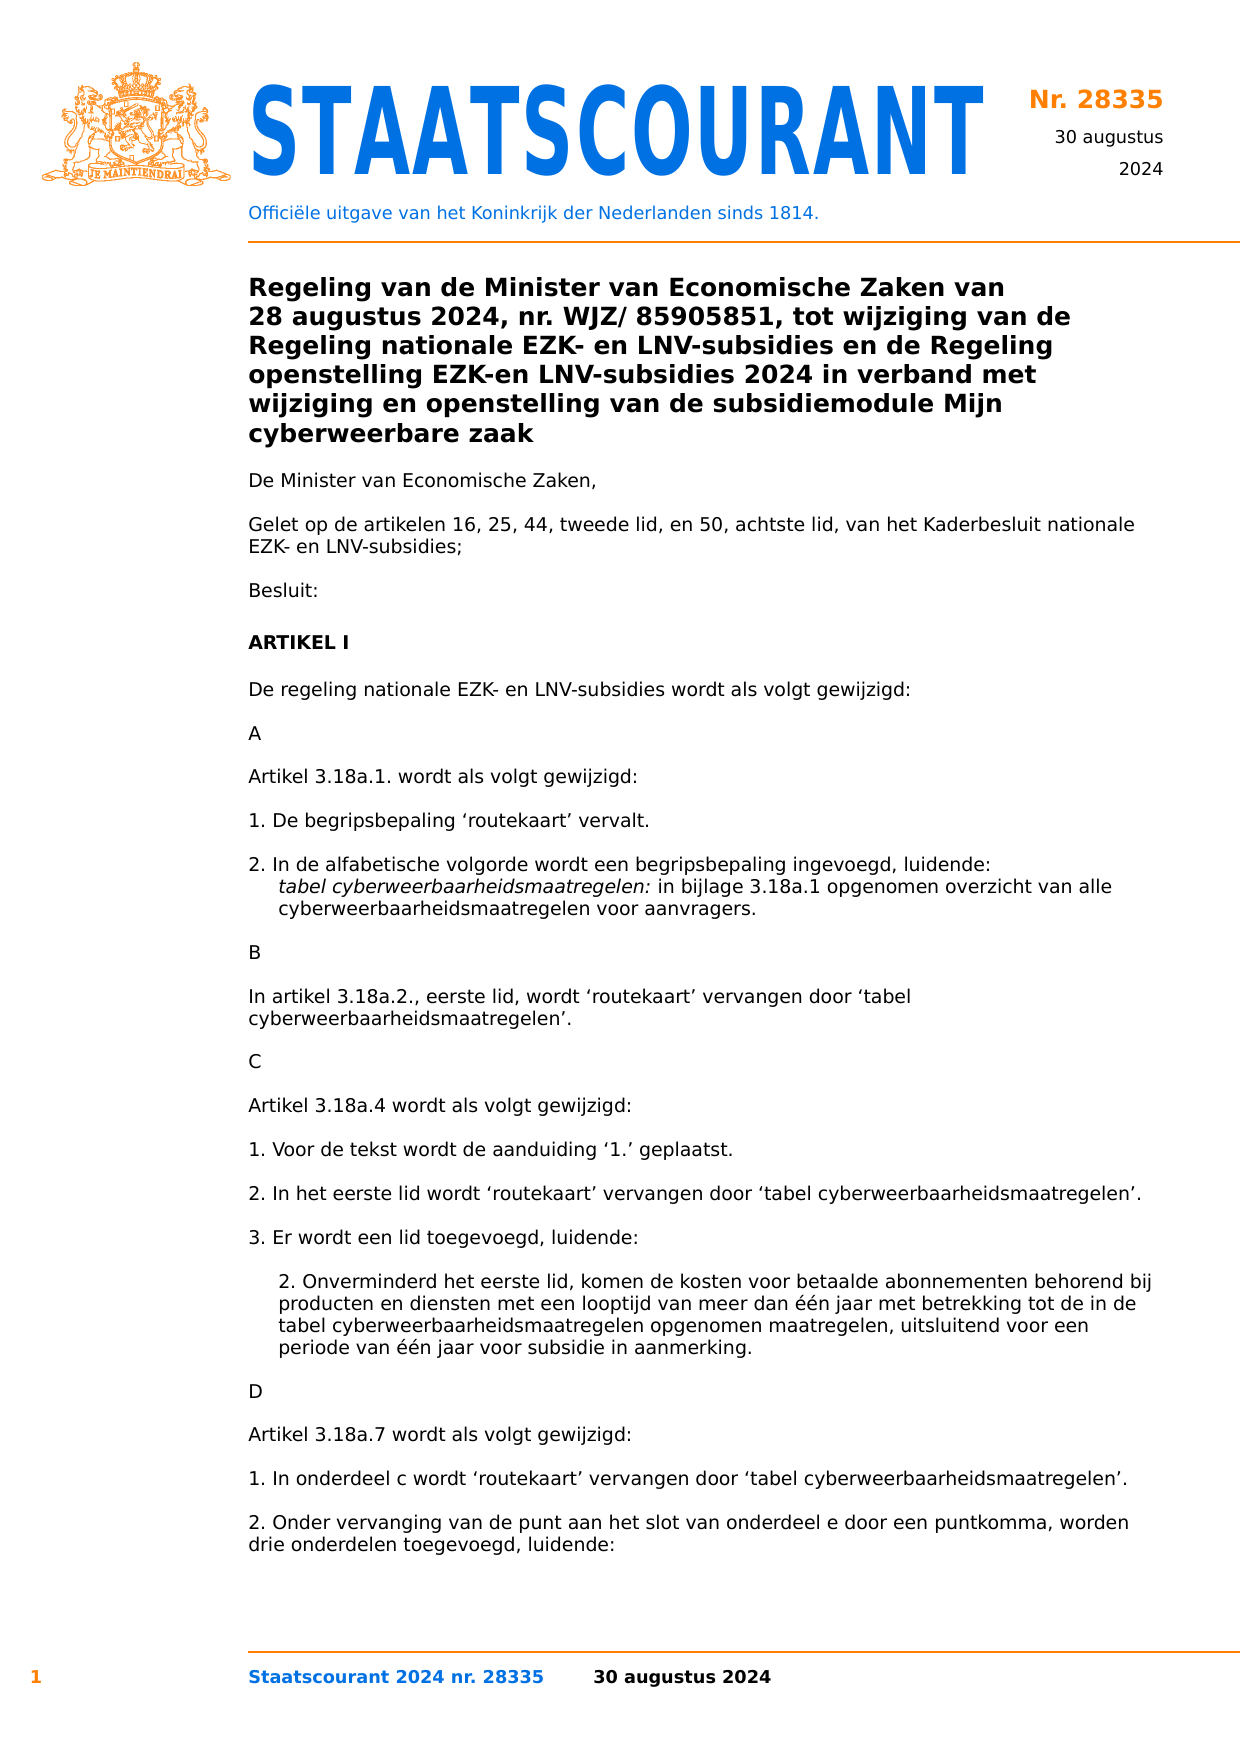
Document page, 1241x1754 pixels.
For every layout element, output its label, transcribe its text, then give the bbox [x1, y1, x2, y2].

subtitle ARTIKEL I [248, 632, 1163, 653]
text Artikel 3.18a.7 wordt als volgt gewijzigd: [248, 1424, 1163, 1446]
text 2. In de alfabetische volgorde wordt een begripsbepaling ingevoegd, luidende: [248, 854, 1163, 876]
text Besluit: [248, 579, 1163, 602]
table_header STAATSCOURANT [248, 62, 998, 203]
table_cell 30 augustus [998, 121, 1240, 153]
text D [248, 1381, 1163, 1402]
text De Minister van Economische Zaken, [248, 470, 1163, 492]
text 2. Onder vervanging van de punt aan het slot van onderdeel e door een puntkomma, worden drie onderdelen toegevoegd, luidende: [248, 1512, 1163, 1556]
text B [248, 942, 1163, 964]
table_cell 2024 [998, 153, 1240, 203]
text 1. Voor de tekst wordt de aanduiding ‘1.’ geplaatst. [248, 1139, 1163, 1161]
picture [41, 62, 231, 186]
text 2. In het eerste lid wordt ‘routekaart’ vervangen door ‘tabel cyberweerbaarheidsmaatregelen’. [248, 1183, 1163, 1205]
text De regeling nationale EZK- en LNV-subsidies wordt als volgt gewijzigd: [248, 678, 1163, 701]
text tabel cyberweerbaarheidsmaatregelen: in bijlage 3.18a.1 opgenomen overzicht van alle cyberweerbaarheidsmaatregelen voor aanvragers. [278, 876, 1163, 920]
text 3. Er wordt een lid toegevoegd, luidende: [248, 1227, 1163, 1249]
text C [248, 1051, 1163, 1073]
text Artikel 3.18a.1. wordt als volgt gewijzigd: [248, 766, 1163, 788]
table_header Nr. 28335 [998, 62, 1240, 121]
table_cell Officiële uitgave van het Koninkrijk der Nederlanden sinds 1814. [248, 203, 1240, 241]
text 2. Onverminderd het eerste lid, komen de kosten voor betaalde abonnementen behorend bij producten en diensten met een looptijd van meer dan één jaar met betrekking tot de in de tabel cyberweerbaarheidsmaatregelen opgenomen maatregelen, uitsluitend voor een periode van één jaar voor subsidie in aanmerking. [278, 1271, 1163, 1359]
subtitle Regeling van de Minister van Economische Zaken van 28 augustus 2024, nr. WJZ/ 85905851, tot wijziging van de Regeling nationale EZK- en LNV-subsidies en de Regeling openstelling EZK-en LNV-subsidies 2024 in verband met wijziging en openstelling van de subsidiemodule Mijn cyberweerbare zaak [248, 273, 1163, 448]
text A [248, 722, 1163, 744]
text Artikel 3.18a.4 wordt als volgt gewijzigd: [248, 1095, 1163, 1117]
text In artikel 3.18a.2., eerste lid, wordt ‘routekaart’ vervangen door ‘tabel cyberweerbaarheidsmaatregelen’. [248, 986, 1163, 1029]
text 1. De begripsbepaling ‘routekaart’ vervalt. [248, 810, 1163, 832]
table_header [25, 62, 248, 241]
text 1. In onderdeel c wordt ‘routekaart’ vervangen door ‘tabel cyberweerbaarheidsmaatregelen’. [248, 1468, 1163, 1490]
text Gelet op de artikelen 16, 25, 44, tweede lid, en 50, achtste lid, van het Kaderbesluit nationale EZK- en LNV-subsidies; [248, 514, 1163, 558]
